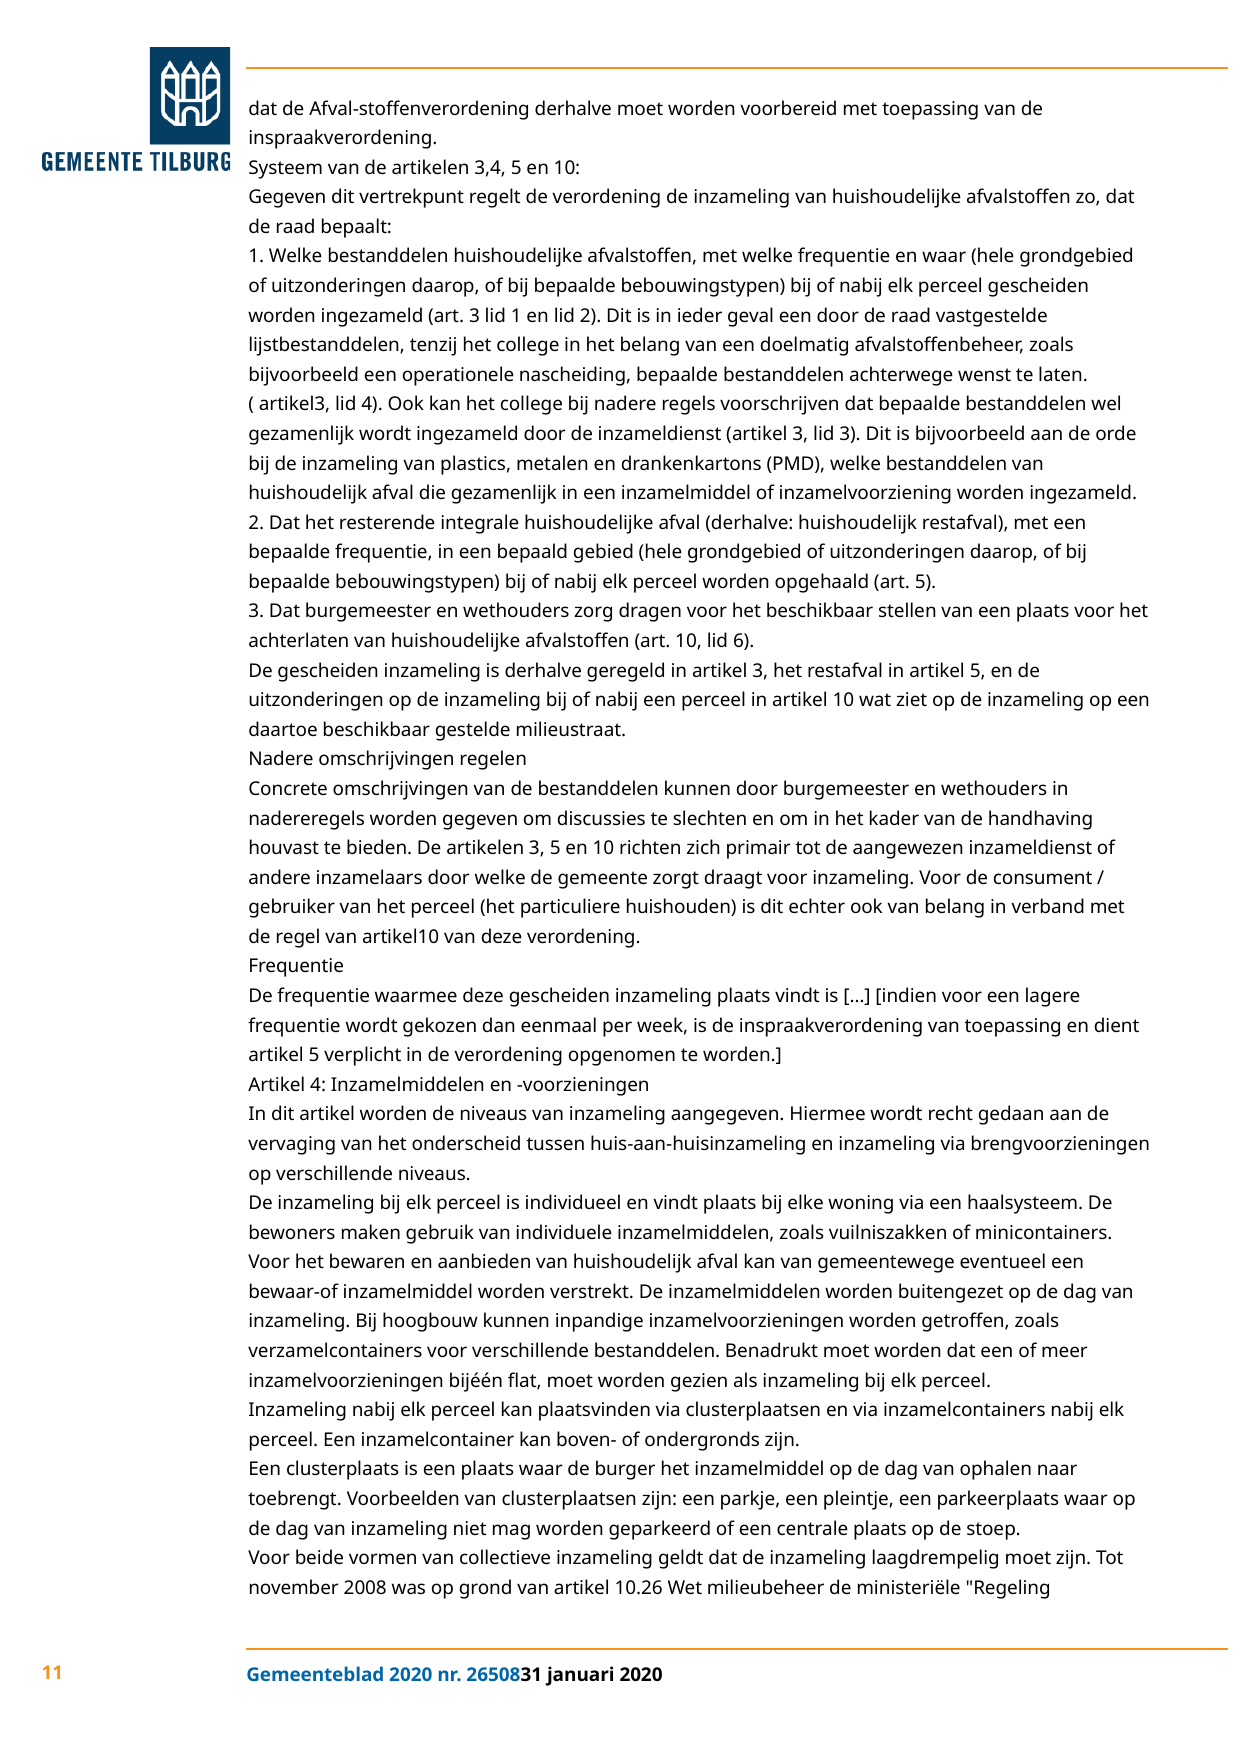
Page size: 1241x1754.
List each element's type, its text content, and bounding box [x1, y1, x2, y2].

text Artikel 4: Inzamelmiddelen en -voorzieningen [248, 1071, 1152, 1097]
text Gegeven dit vertrekpunt regelt de verordening de inzameling van huishoudelijke afvalstoffen zo, dat de raad bepaalt: [248, 183, 1152, 239]
text In dit artikel worden de niveaus van inzameling aangegeven. Hiermee wordt recht gedaan aan de vervaging van het onderscheid tussen huis-aan-huisinzameling en inzameling via brengvoorzieningen op verschillende niveaus. [248, 1101, 1152, 1186]
text De gescheiden inzameling is derhalve geregeld in artikel 3, het restafval in artikel 5, en de uitzonderingen op de inzameling bij of nabij een perceel in artikel 10 wat ziet op de inzameling op een daartoe beschikbaar gestelde milieustraat. [248, 657, 1152, 742]
picture [41, 47, 231, 172]
text Voor het bewaren en aanbieden van huishoudelijk afval kan van gemeentewege eventueel een bewaar-of inzamelmiddel worden verstrekt. De inzamelmiddelen worden buitengezet op de dag van inzameling. Bij hoogbouw kunnen inpandige inzamelvoorzieningen worden getroffen, zoals verzamelcontainers voor verschillende bestanddelen. Benadrukt moet worden dat een of meer inzamelvoorzieningen bijéén flat, moet worden gezien als inzameling bij elk perceel. [248, 1248, 1152, 1393]
text Frequentie [248, 953, 1152, 978]
text Een clusterplaats is een plaats waar de burger het inzamelmiddel op de dag van ophalen naar toebrengt. Voorbeelden van clusterplaatsen zijn: een parkje, een pleintje, een parkeerplaats waar op de dag van inzameling niet mag worden geparkeerd of een centrale plaats op de stoep. [248, 1456, 1152, 1541]
text 1. Welke bestanddelen huishoudelijke afvalstoffen, met welke frequentie en waar (hele grondgebied of uitzonderingen daarop, of bij bepaalde bebouwingstypen) bij of nabij elk perceel gescheiden worden ingezameld (art. 3 lid 1 en lid 2). Dit is in ieder geval een door de raad vastgestelde lijstbestanddelen, tenzij het college in het belang van een doelmatig afvalstoffenbeheer, zoals bijvoorbeeld een operationele nascheiding, bepaalde bestanddelen achterwege wenst te laten. ( artikel3, lid 4). Ook kan het college bij nadere regels voorschrijven dat bepaalde bestanddelen wel gezamenlijk wordt ingezameld door de inzameldienst (artikel 3, lid 3). Dit is bijvoorbeeld aan de orde bij de inzameling van plastics, metalen en drankenkartons (PMD), welke bestanddelen van huishoudelijk afval die gezamenlijk in een inzamelmiddel of inzamelvoorziening worden ingezameld. [248, 243, 1152, 505]
text De inzameling bij elk perceel is individueel en vindt plaats bij elke woning via een haalsysteem. De bewoners maken gebruik van individuele inzamelmiddelen, zoals vuilniszakken of minicontainers. [248, 1189, 1152, 1245]
text Systeem van de artikelen 3,4, 5 en 10: [248, 154, 1152, 180]
text De frequentie waarmee deze gescheiden inzameling plaats vindt is […] [indien voor een lagere frequentie wordt gekozen dan eenmaal per week, is de inspraakverordening van toepassing en dient artikel 5 verplicht in de verordening opgenomen te worden.] [248, 982, 1152, 1067]
text 3. Dat burgemeester en wethouders zorg dragen voor het beschikbaar stellen van een plaats voor het achterlaten van huishoudelijke afvalstoffen (art. 10, lid 6). [248, 598, 1152, 653]
text Concrete omschrijvingen van de bestanddelen kunnen door burgemeester en wethouders in nadereregels worden gegeven om discussies te slechten en om in het kader van de handhaving houvast te bieden. De artikelen 3, 5 en 10 richten zich primair tot de aangewezen inzameldienst of andere inzamelaars door welke de gemeente zorgt draagt voor inzameling. Voor de consument / gebruiker van het perceel (het particuliere huishouden) is dit echter ook van belang in verband met de regel van artikel10 van deze verordening. [248, 775, 1152, 949]
text Nadere omschrijvingen regelen [248, 746, 1152, 771]
text dat de Afval-stoffenverordening derhalve moet worden voorbereid met toepassing van de inspraakverordening. [248, 95, 1152, 150]
text Voor beide vormen van collectieve inzameling geldt dat de inzameling laagdrempelig moet zijn. Tot november 2008 was op grond van artikel 10.26 Wet milieubeheer de ministeriële "Regeling [248, 1544, 1152, 1600]
text 2. Dat het resterende integrale huishoudelijke afval (derhalve: huishoudelijk restafval), met een bepaalde frequentie, in een bepaald gebied (hele grondgebied of uitzonderingen daarop, of bij bepaalde bebouwingstypen) bij of nabij elk perceel worden opgehaald (art. 5). [248, 509, 1152, 594]
text Inzameling nabij elk perceel kan plaatsvinden via clusterplaatsen en via inzamelcontainers nabij elk perceel. Een inzamelcontainer kan boven- of ondergronds zijn. [248, 1396, 1152, 1452]
